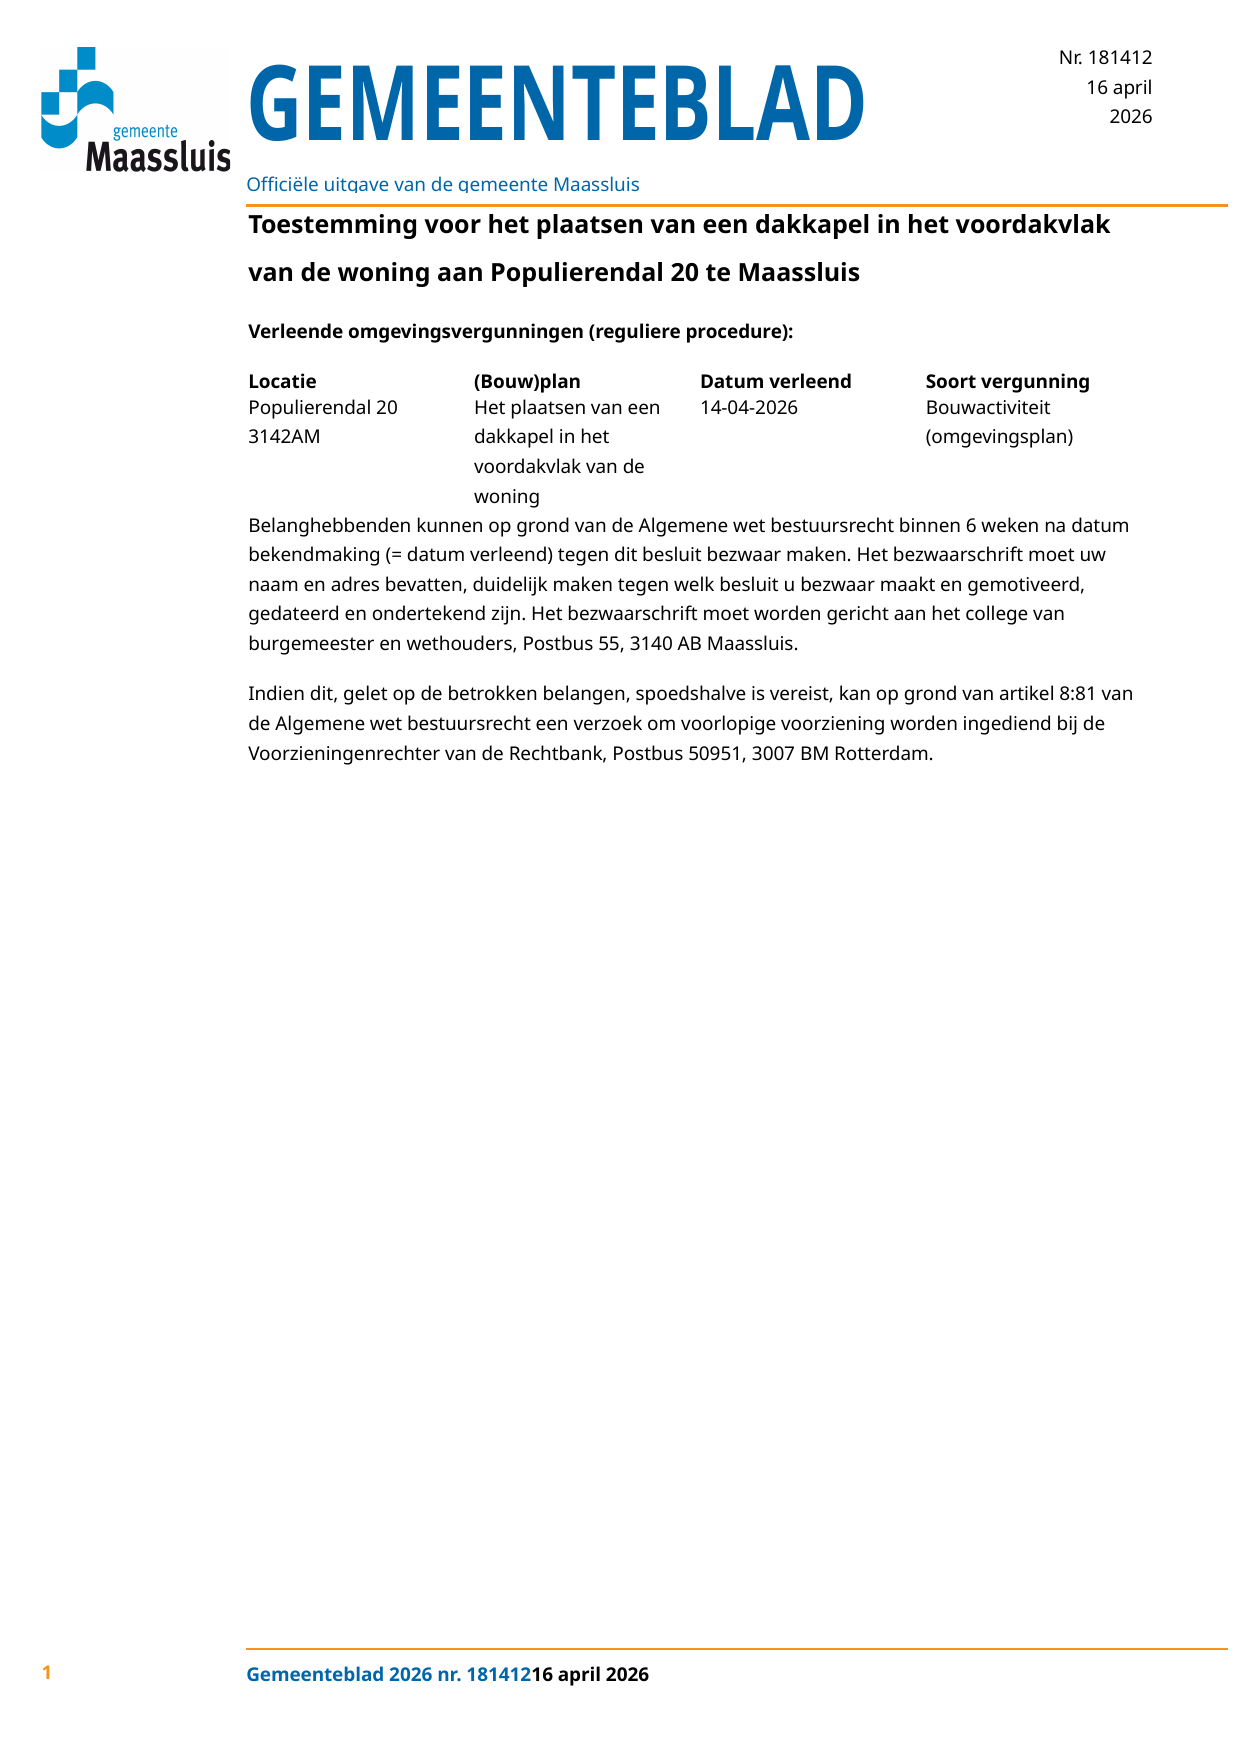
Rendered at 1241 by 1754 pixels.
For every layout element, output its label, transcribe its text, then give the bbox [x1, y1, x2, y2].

table_cell Bouwactiviteit (omgevingsplan) [926, 394, 1152, 509]
picture [41, 47, 231, 172]
table_cell Het plaatsen van een dakkapel in het voordakvlak van de woning [474, 394, 700, 509]
table_header (Bouw)plan [474, 369, 700, 394]
picture [41, 47, 77, 92]
text Belanghebbenden kunnen op grond van de Algemene wet bestuursrecht binnen 6 weken na datum bekendmaking (= datum verleend) tegen dit besluit bezwaar maken. Het bezwaarschrift moet uw naam en adres bevatten, duidelijk maken tegen welk besluit u bezwaar maakt en gemotiveerd, gedateerd en ondertekend zijn. Het bezwaarschrift moet worden gericht aan het college van burgemeester en wethouders, Postbus 55, 3140 AB Maassluis. [248, 512, 1152, 656]
table_cell Populierendal 20 3142AM [248, 394, 474, 509]
table_header Soort vergunning [926, 369, 1152, 394]
table_cell 14-04-2026 [700, 394, 926, 509]
text Toestemming voor het plaatsen van een dakkapel in het voordakvlak van de woning aan Populierendal 20 te Maassluis [248, 207, 1152, 288]
table_header Locatie [248, 369, 474, 394]
text Verleende omgevingsvergunningen (reguliere procedure): [248, 318, 1152, 344]
text Indien dit, gelet op de betrokken belangen, spoedshalve is vereist, kan op grond van artikel 8:81 van de Algemene wet bestuursrecht een verzoek om voorlopige voorziening worden ingediend bij de Voorzieningenrechter van de Rechtbank, Postbus 50951, 3007 BM Rotterdam. [248, 681, 1152, 766]
table_header Datum verleend [700, 369, 926, 394]
